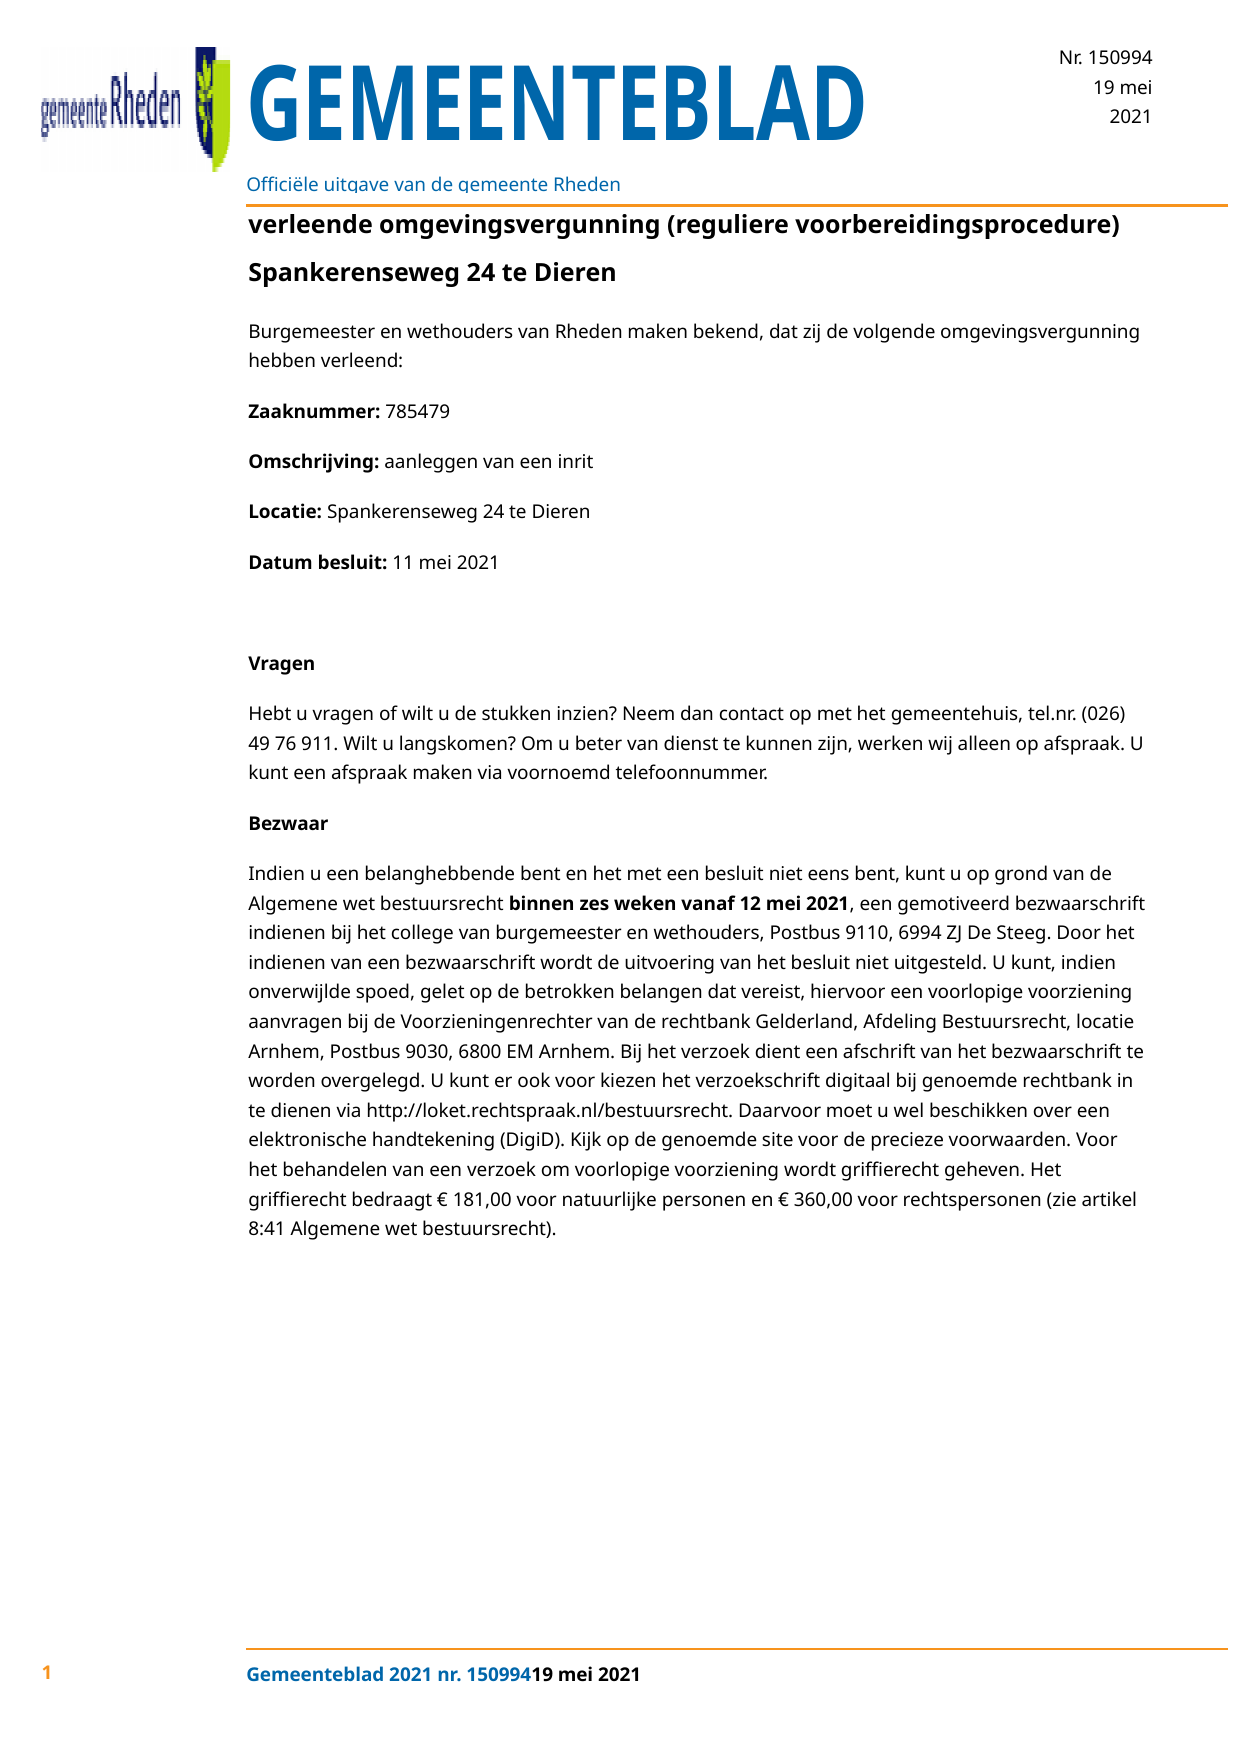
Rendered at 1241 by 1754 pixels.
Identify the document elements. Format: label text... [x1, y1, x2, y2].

text Bezwaar [248, 810, 1152, 836]
text Indien u een belanghebbende bent en het met een besluit niet eens bent, kunt u op grond van de Algemene wet bestuursrecht binnen zes weken vanaf 12 mei 2021, een gemotiveerd bezwaarschrift indienen bij het college van burgemeester en wethouders, Postbus 9110, 6994 ZJ De Steeg. Door het indienen van een bezwaarschrift wordt de uitvoering van het besluit niet uitgesteld. U kunt, indien onverwijlde spoed, gelet op de betrokken belangen dat vereist, hiervoor een voorlopige voorziening aanvragen bij de Voorzieningenrechter van de rechtbank Gelderland, Afdeling Bestuursrecht, locatie Arnhem, Postbus 9030, 6800 EM Arnhem. Bij het verzoek dient een afschrift van het bezwaarschrift te worden overgelegd. U kunt er ook voor kiezen het verzoekschrift digitaal bij genoemde rechtbank in te dienen via http://loket.rechtspraak.nl/bestuursrecht. Daarvoor moet u wel beschikken over een elektronische handtekening (DigiD). Kijk op de genoemde site voor de precieze voorwaarden. Voor het behandelen van een verzoek om voorlopige voorziening wordt griffierecht geheven. Het griffierecht bedraagt € 181,00 voor natuurlijke personen en € 360,00 voor rechtspersonen (zie artikel 8:41 Algemene wet bestuursrecht). [248, 860, 1152, 1241]
text verleende omgevingsvergunning (reguliere voorbereidingsprocedure) Spankerenseweg 24 te Dieren [248, 207, 1152, 288]
text Zaaknummer: 785479 [248, 398, 1152, 424]
picture [41, 47, 231, 172]
text Locatie: Spankerenseweg 24 te Dieren [248, 499, 1152, 524]
text Vragen [248, 650, 1152, 676]
text Hebt u vragen of wilt u de stukken inzien? Neem dan contact op met het gemeentehuis, tel.nr. (026) 49 76 911. Wilt u langskomen? Om u beter van dienst te kunnen zijn, werken wij alleen op afspraak. U kunt een afspraak maken via voornoemd telefoonnummer. [248, 700, 1152, 785]
text Datum besluit: 11 mei 2021 [248, 549, 1152, 575]
text Burgemeester en wethouders van Rheden maken bekend, dat zij de volgende omgevingsvergunning hebben verleend: [248, 318, 1152, 373]
text Omschrijving: aanleggen van een inrit [248, 448, 1152, 474]
